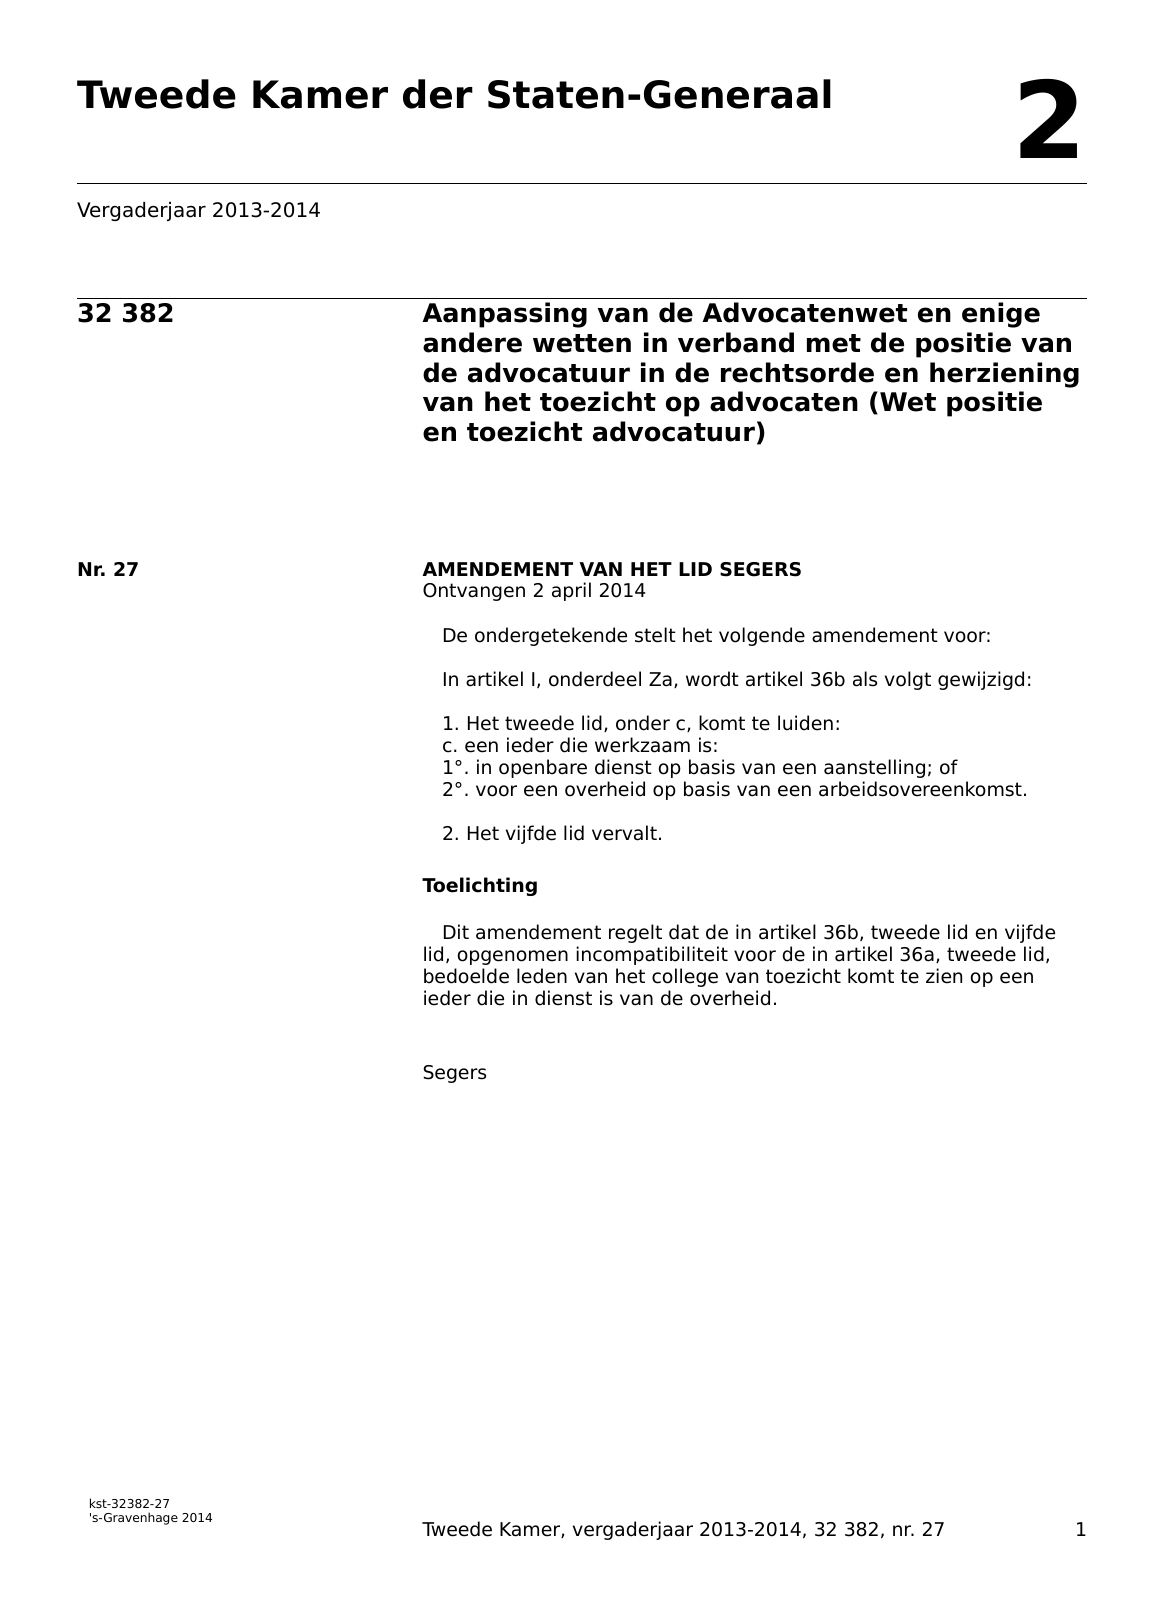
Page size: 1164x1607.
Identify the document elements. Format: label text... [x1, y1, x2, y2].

text Ontvangen 2 april 2014 [422, 580, 1087, 602]
text 1°. in openbare dienst op basis van een aanstelling; of [422, 757, 1087, 779]
text De ondergetekende stelt het volgende amendement voor: [422, 624, 1087, 647]
table_header Tweede Kamer der Staten-Generaal [77, 59, 886, 183]
text 2°. voor een overheid op basis van een arbeidsovereenkomst. [422, 779, 1087, 801]
text 's-Gravenhage 2014 [88, 1511, 323, 1525]
text 2. Het vijfde lid vervalt. [422, 823, 1087, 845]
text Segers [422, 1040, 1087, 1084]
subtitle 32 382 Aanpassing van de Advocatenwet en enige andere wetten in verband met de positie van de advocatuur in de rechtsorde en herziening van het toezicht op advocaten (Wet positie en toezicht advocatuur) [77, 299, 1087, 447]
table_cell Vergaderjaar 2013-2014 [77, 184, 1087, 298]
subtitle Toelichting [422, 875, 1087, 897]
subtitle Nr. 27 AMENDEMENT VAN HET LID SEGERS [77, 558, 1087, 580]
text c. een ieder die werkzaam is: [422, 735, 1087, 757]
text Dit amendement regelt dat de in artikel 36b, tweede lid en vijfde lid, opgenomen incompatibiliteit voor de in artikel 36a, tweede lid, bedoelde leden van het college van toezicht komt te zien op een ieder die in dienst is van de overheid. [422, 922, 1087, 1010]
text In artikel I, onderdeel Za, wordt artikel 36b als volgt gewijzigd: [422, 669, 1087, 691]
table_header 2 [886, 59, 1087, 183]
text 1. Het tweede lid, onder c, komt te luiden: [422, 713, 1087, 735]
text kst-32382-27 [88, 1497, 323, 1511]
